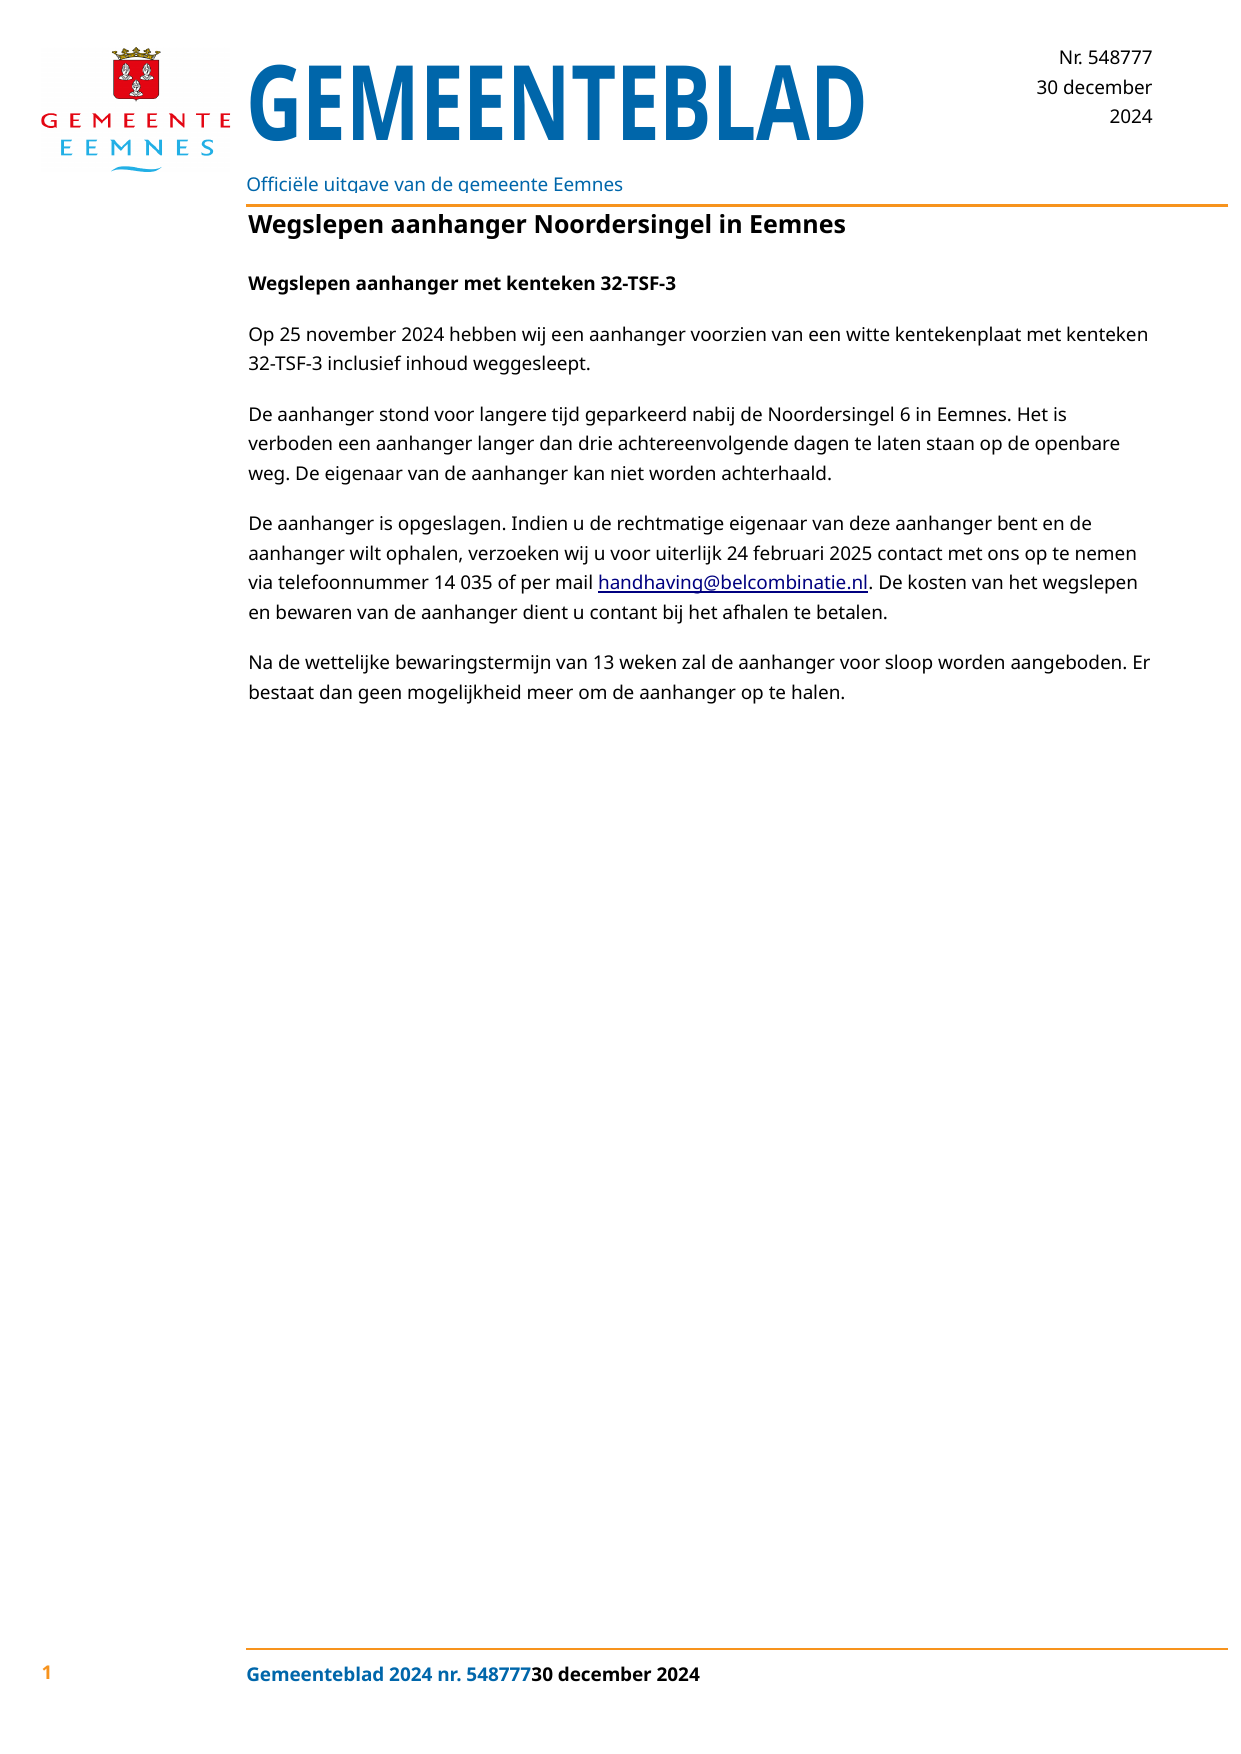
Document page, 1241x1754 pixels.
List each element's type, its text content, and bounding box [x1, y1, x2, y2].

text De aanhanger stond voor langere tijd geparkeerd nabij de Noordersingel 6 in Eemnes. Het is verboden een aanhanger langer dan drie achtereenvolgende dagen te laten staan op de openbare weg. De eigenaar van de aanhanger kan niet worden achterhaald. [248, 401, 1152, 486]
text De aanhanger is opgeslagen. Indien u de rechtmatige eigenaar van deze aanhanger bent en de aanhanger wilt ophalen, verzoeken wij u voor uiterlijk 24 februari 2025 contact met ons op te nemen via telefoonnummer 14 035 of per mail handhaving@belcombinatie.nl. De kosten van het wegslepen en bewaren van de aanhanger dient u contant bij het afhalen te betalen. [248, 510, 1152, 625]
picture [41, 47, 231, 172]
text Op 25 november 2024 hebben wij een aanhanger voorzien van een witte kentekenplaat met kenteken 32-TSF-3 inclusief inhoud weggesleept. [248, 321, 1152, 376]
text Na de wettelijke bewaringstermijn van 13 weken zal de aanhanger voor sloop worden aangeboden. Er bestaat dan geen mogelijkheid meer om de aanhanger op te halen. [248, 649, 1152, 705]
text Wegslepen aanhanger Noordersingel in Eemnes [248, 207, 1152, 241]
text Wegslepen aanhanger met kenteken 32-TSF-3 [248, 270, 1152, 296]
